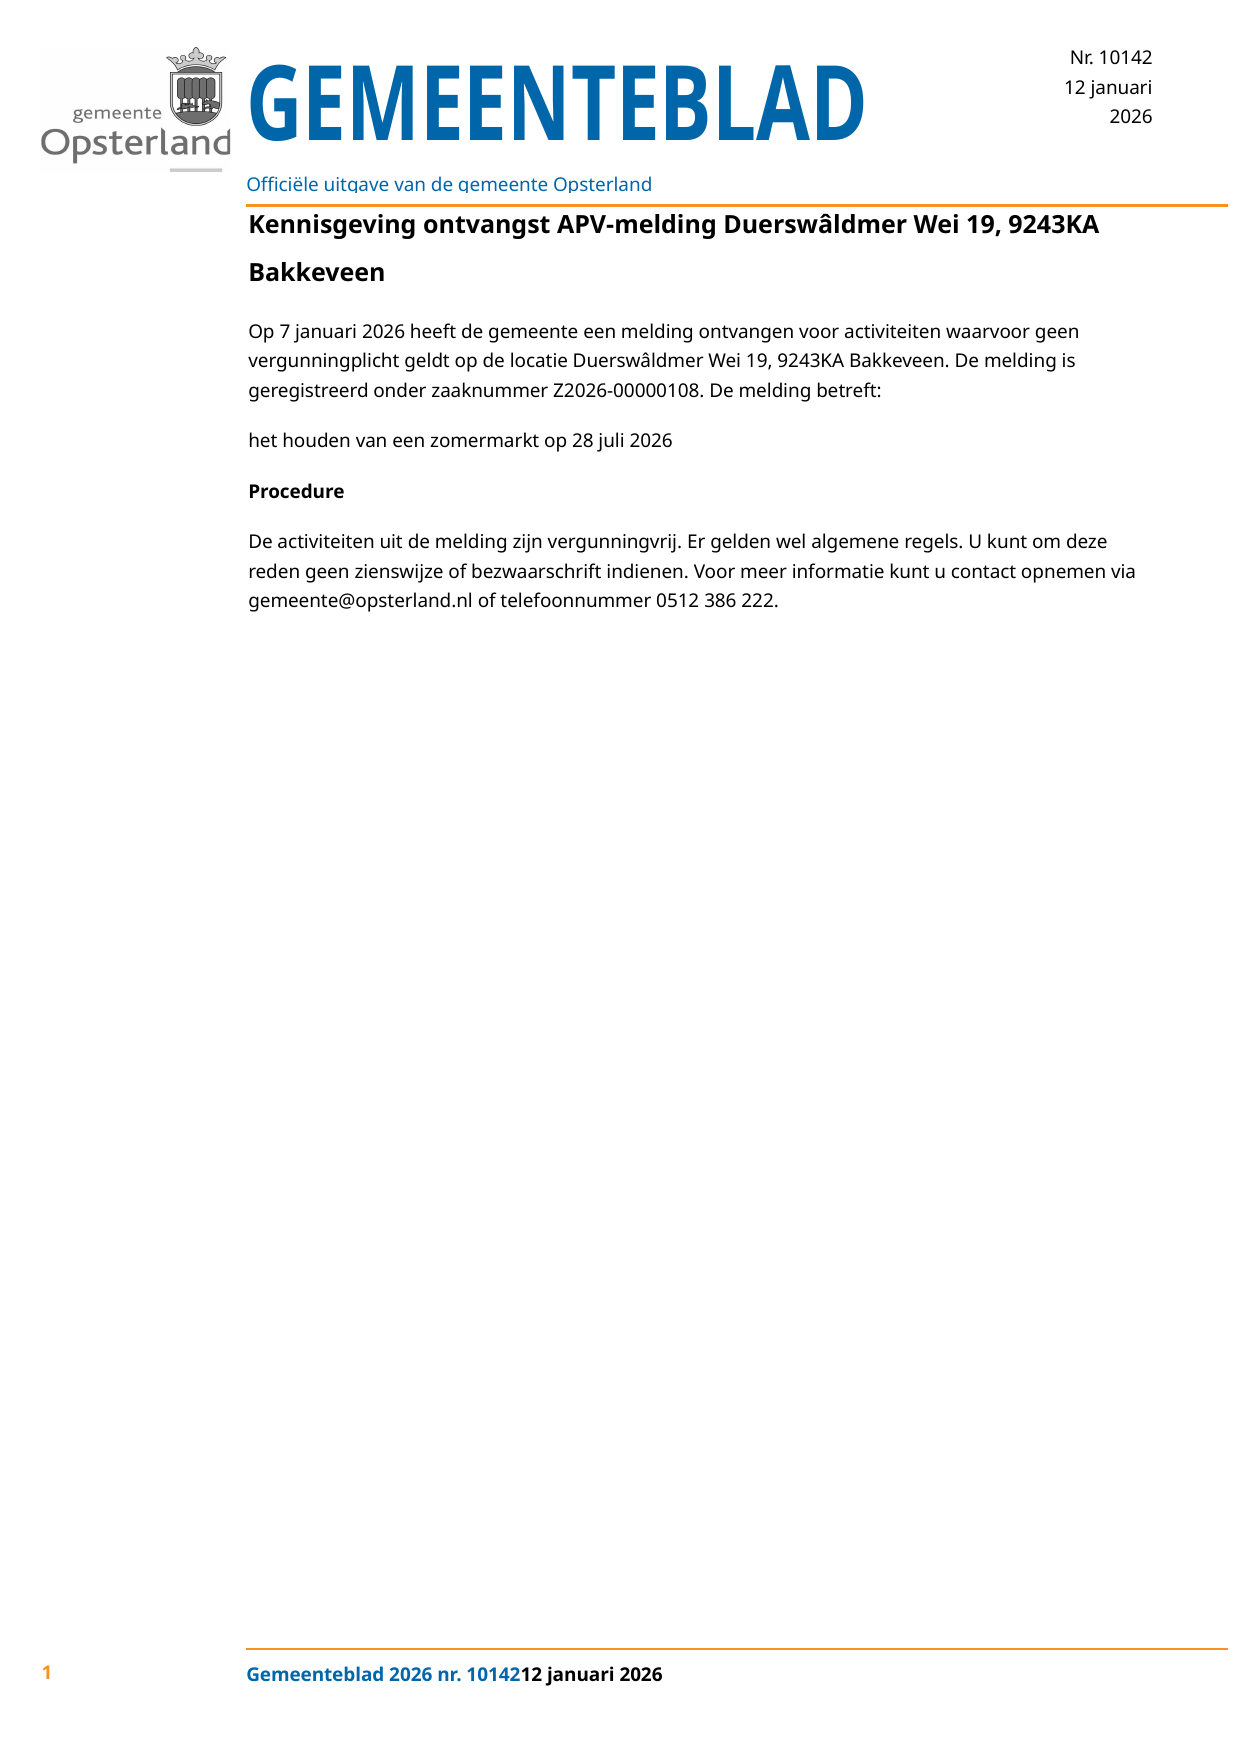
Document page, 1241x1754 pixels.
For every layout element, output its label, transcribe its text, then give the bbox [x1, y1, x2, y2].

text Kennisgeving ontvangst APV-melding Duerswâldmer Wei 19, 9243KA Bakkeveen [248, 207, 1152, 288]
picture [41, 47, 231, 172]
text het houden van een zomermarkt op 28 juli 2026 [248, 427, 1152, 453]
text Op 7 januari 2026 heeft de gemeente een melding ontvangen voor activiteiten waarvoor geen vergunningplicht geldt op de locatie Duerswâldmer Wei 19, 9243KA Bakkeveen. De melding is geregistreerd onder zaaknummer Z2026-00000108. De melding betreft: [248, 318, 1152, 403]
text De activiteiten uit de melding zijn vergunningvrij. Er gelden wel algemene regels. U kunt om deze reden geen zienswijze of bezwaarschrift indienen. Voor meer informatie kunt u contact opnemen via gemeente@opsterland.nl of telefoonnummer 0512 386 222. [248, 528, 1152, 613]
text Procedure [248, 478, 1152, 504]
